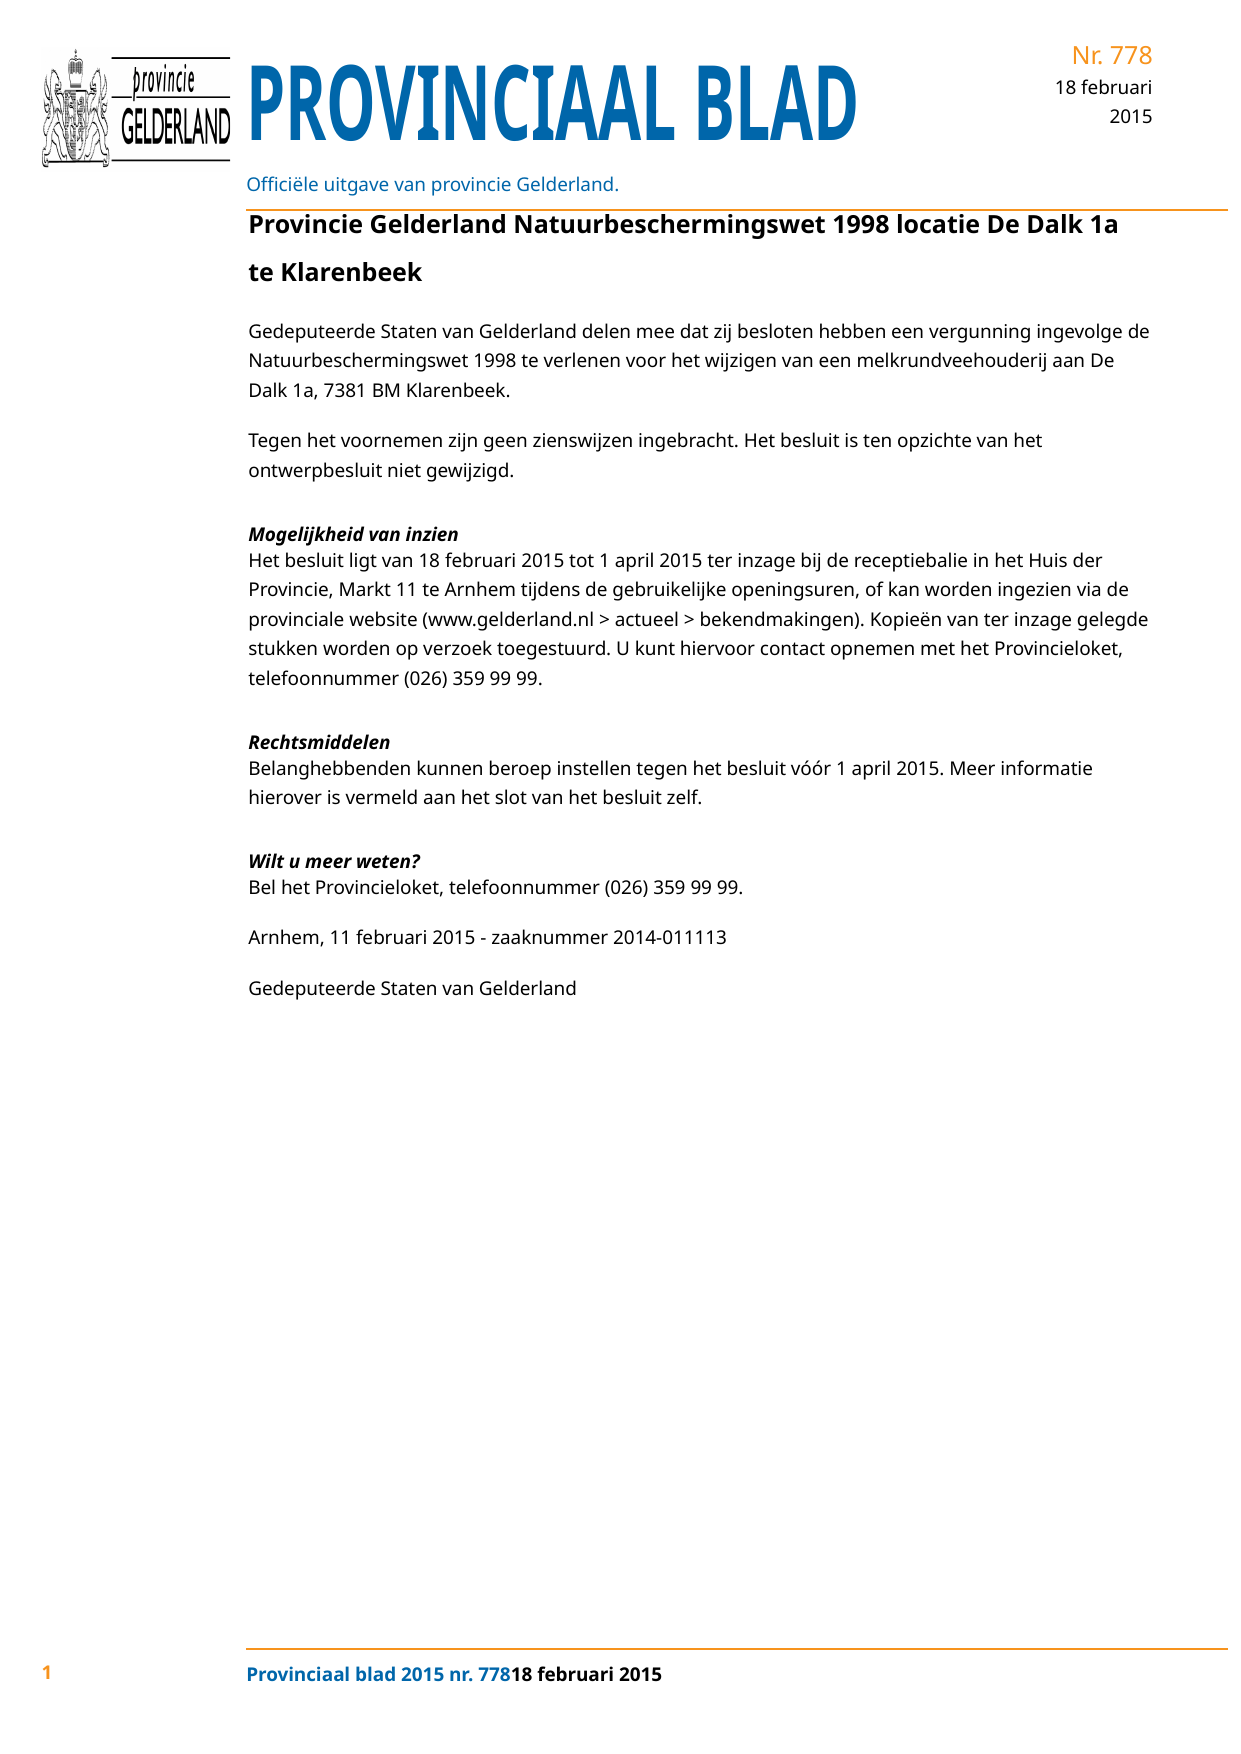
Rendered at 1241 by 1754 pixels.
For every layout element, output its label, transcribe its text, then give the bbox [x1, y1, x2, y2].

text Tegen het voornemen zijn geen zienswijzen ingebracht. Het besluit is ten opzichte van het ontwerpbesluit niet gewijzigd. [248, 427, 1152, 483]
text Gedeputeerde Staten van Gelderland delen mee dat zij besloten hebben een vergunning ingevolge de Natuurbeschermingswet 1998 te verlenen voor het wijzigen van een melkrundveehouderij aan De Dalk 1a, 7381 BM Klarenbeek. [248, 318, 1152, 403]
text Belanghebbenden kunnen beroep instellen tegen het besluit vóór 1 april 2015. Meer informatie hierover is vermeld aan het slot van het besluit zelf. [248, 755, 1152, 810]
text Het besluit ligt van 18 februari 2015 tot 1 april 2015 ter inzage bij de receptiebalie in het Huis der Provincie, Markt 11 te Arnhem tijdens de gebruikelijke openingsuren, of kan worden ingezien via de provinciale website (www.gelderland.nl > actueel > bekendmakingen). Kopieën van ter inzage gelegde stukken worden op verzoek toegestuurd. U kunt hiervoor contact opnemen met het Provincieloket, telefoonnummer (026) 359 99 99. [248, 547, 1152, 691]
text Arnhem, 11 februari 2015 - zaaknummer 2014-011113 [248, 924, 1152, 950]
picture [41, 47, 231, 172]
text Rechtsmiddelen [248, 729, 1152, 755]
text Wilt u meer weten? [248, 848, 1152, 874]
text Mogelijkheid van inzien [248, 521, 1152, 547]
text Gedeputeerde Staten van Gelderland [248, 975, 1152, 1001]
text Bel het Provincieloket, telefoonnummer (026) 359 99 99. [248, 874, 1152, 900]
text Provincie Gelderland Natuurbeschermingswet 1998 locatie De Dalk 1a te Klarenbeek [248, 211, 1152, 288]
